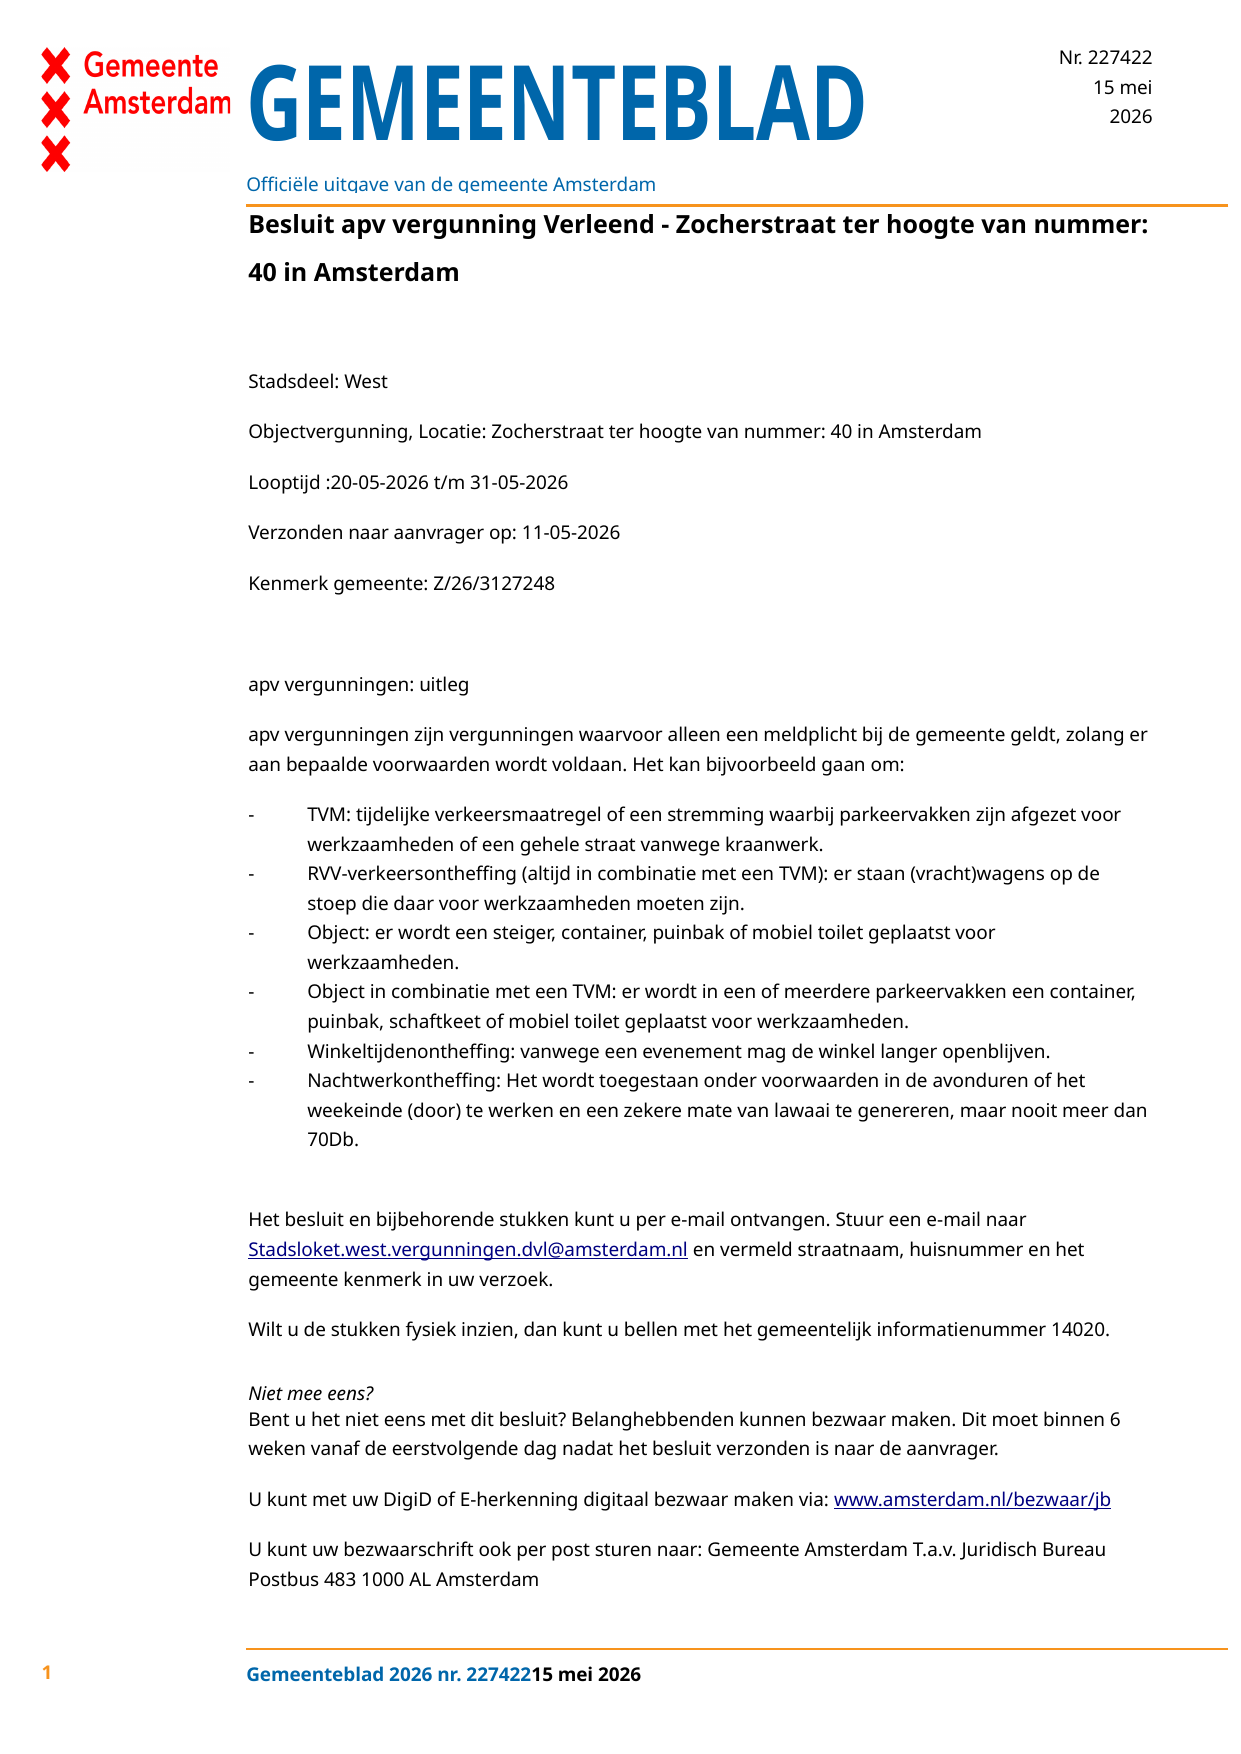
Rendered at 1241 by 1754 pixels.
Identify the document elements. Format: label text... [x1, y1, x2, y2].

text Niet mee eens? [248, 1380, 1152, 1406]
text U kunt met uw DigiD of E-herkenning digitaal bezwaar maken via: www.amsterdam.nl/bezwaar/jb [248, 1486, 1152, 1512]
text apv vergunningen: uitleg [248, 671, 1152, 697]
list Nachtwerkontheffing: Het wordt toegestaan onder voorwaarden in de avonduren of het weekeinde (door) te werken en een zekere mate van lawaai te genereren, maar nooit meer dan 70Db. [248, 1067, 1152, 1152]
text apv vergunningen zijn vergunningen waarvoor alleen een meldplicht bij de gemeente geldt, zolang er aan bepaalde voorwaarden wordt voldaan. Het kan bijvoorbeeld gaan om: [248, 721, 1152, 777]
text U kunt uw bezwaarschrift ook per post sturen naar: Gemeente Amsterdam T.a.v. Juridisch Bureau Postbus 483 1000 AL Amsterdam [248, 1536, 1152, 1592]
text Wilt u de stukken fysiek inzien, dan kunt u bellen met het gemeentelijk informatienummer 14020. [248, 1316, 1152, 1342]
list Winkeltijdenontheffing: vanwege een evenement mag de winkel langer openblijven. [248, 1038, 1152, 1064]
picture [41, 47, 231, 172]
text Stadsdeel: West [248, 368, 1152, 394]
text Het besluit en bijbehorende stukken kunt u per e-mail ontvangen. Stuur een e-mail naar Stadsloket.west.vergunningen.dvl@amsterdam.nl en vermeld straatnaam, huisnummer en het gemeente kenmerk in uw verzoek. [248, 1207, 1152, 1292]
list TVM: tijdelijke verkeersmaatregel of een stremming waarbij parkeervakken zijn afgezet voor werkzaamheden of een gehele straat vanwege kraanwerk. [248, 801, 1152, 857]
text Verzonden naar aanvrager op: 11-05-2026 [248, 519, 1152, 545]
text Kenmerk gemeente: Z/26/3127248 [248, 570, 1152, 596]
list Object in combinatie met een TVM: er wordt in een of meerdere parkeervakken een container, puinbak, schaftkeet of mobiel toilet geplaatst voor werkzaamheden. [248, 979, 1152, 1034]
text Looptijd :20-05-2026 t/m 31-05-2026 [248, 469, 1152, 495]
text Bent u het niet eens met dit besluit? Belanghebbenden kunnen bezwaar maken. Dit moet binnen 6 weken vanaf de eerstvolgende dag nadat het besluit verzonden is naar de aanvrager. [248, 1406, 1152, 1461]
list Object: er wordt een steiger, container, puinbak of mobiel toilet geplaatst voor werkzaamheden. [248, 919, 1152, 975]
text Besluit apv vergunning Verleend - Zocherstraat ter hoogte van nummer: 40 in Amsterdam [248, 207, 1152, 288]
text Objectvergunning, Locatie: Zocherstraat ter hoogte van nummer: 40 in Amsterdam [248, 419, 1152, 444]
list RVV-verkeersontheffing (altijd in combinatie met een TVM): er staan (vracht)wagens op de stoep die daar voor werkzaamheden moeten zijn. [248, 860, 1152, 916]
